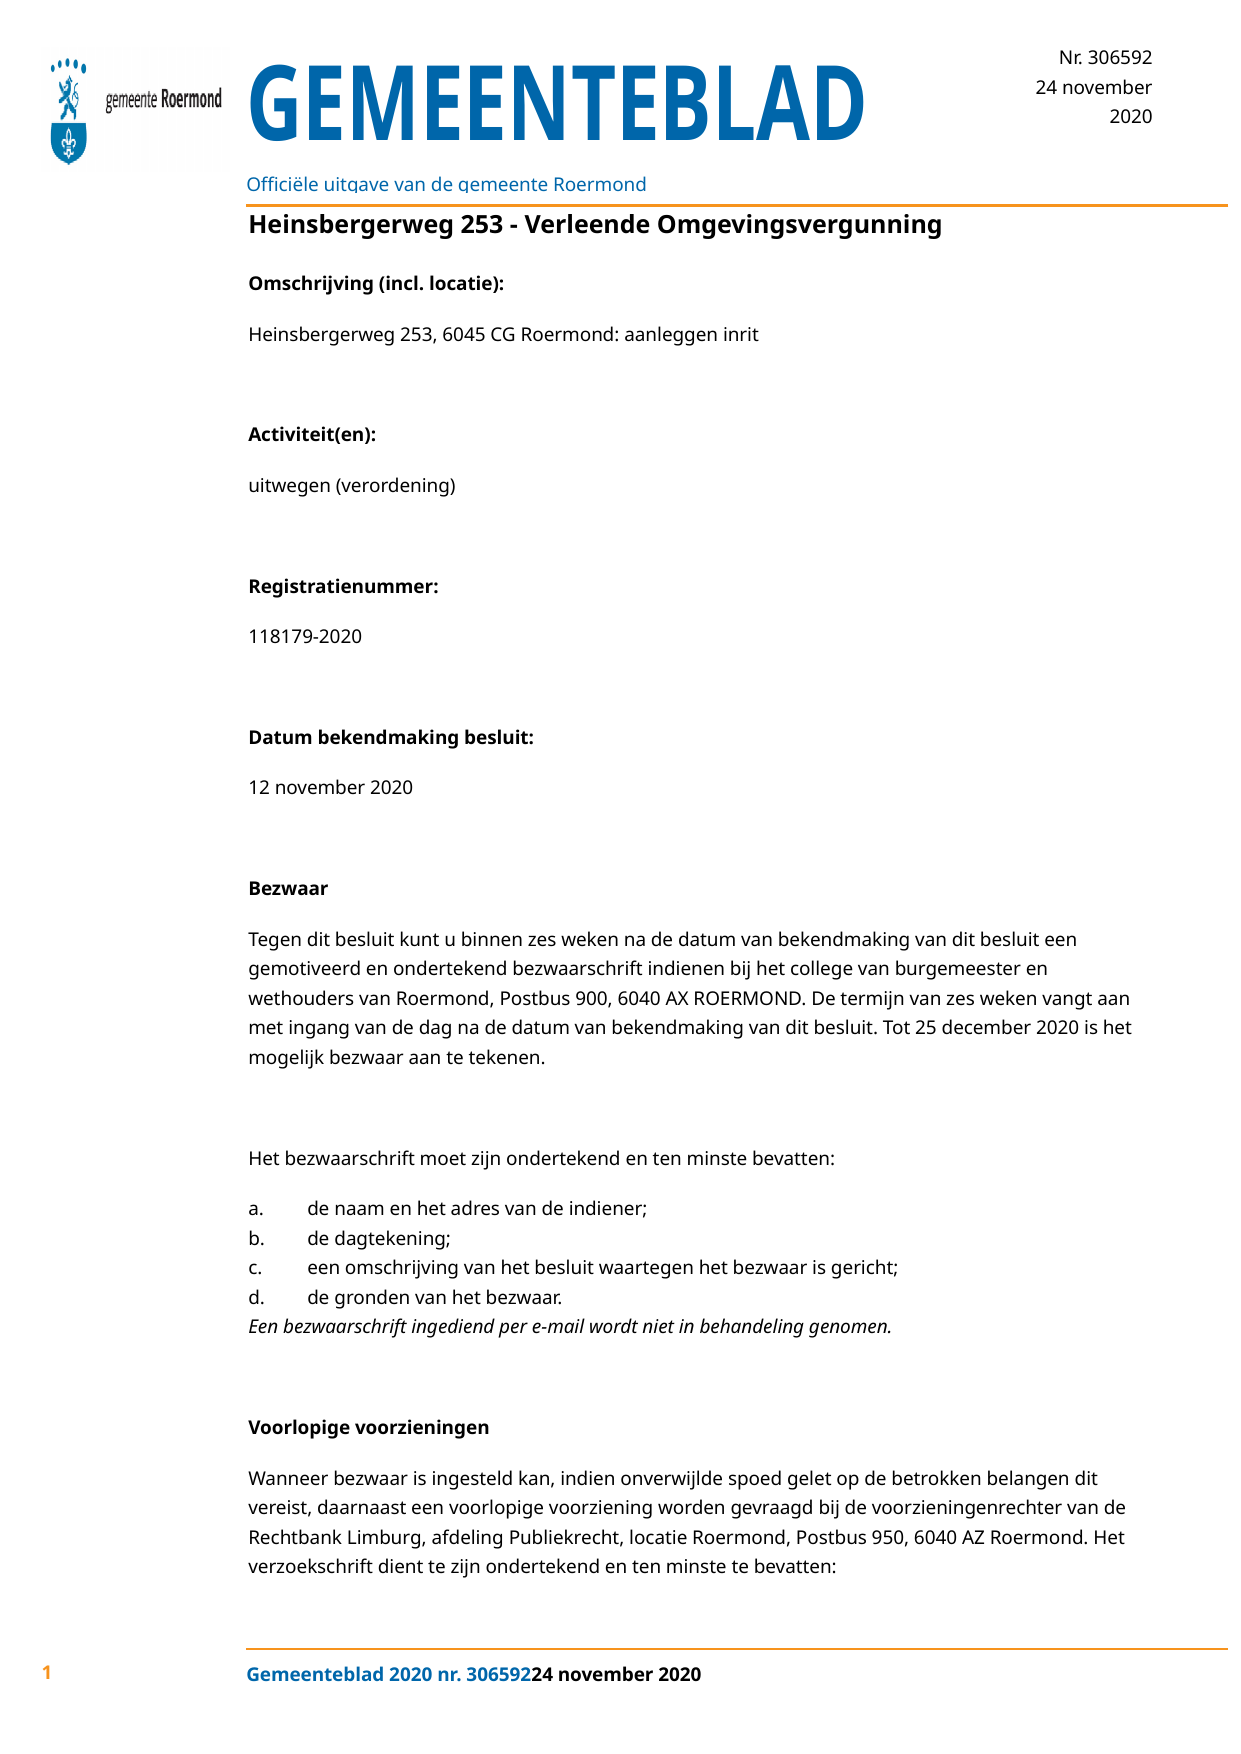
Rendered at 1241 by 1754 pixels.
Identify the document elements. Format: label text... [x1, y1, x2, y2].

list een omschrijving van het besluit waartegen het bezwaar is gericht; [248, 1254, 1152, 1280]
list de naam en het adres van de indiener; [248, 1195, 1152, 1221]
text uitwegen (verordening) [248, 472, 1152, 498]
text Bezwaar [248, 875, 1152, 901]
list de gronden van het bezwaar. [248, 1284, 1152, 1310]
text Activiteit(en): [248, 422, 1152, 447]
text Tegen dit besluit kunt u binnen zes weken na de datum van bekendmaking van dit besluit een gemotiveerd en ondertekend bezwaarschrift indienen bij het college van burgemeester en wethouders van Roermond, Postbus 900, 6040 AX ROERMOND. De termijn van zes weken vangt aan met ingang van de dag na de datum van bekendmaking van dit besluit. Tot 25 december 2020 is het mogelijk bezwaar aan te tekenen. [248, 926, 1152, 1070]
text Het bezwaarschrift moet zijn ondertekend en ten minste bevatten: [248, 1145, 1152, 1171]
text 118179-2020 [248, 623, 1152, 649]
text Heinsbergerweg 253 - Verleende Omgevingsvergunning [248, 207, 1152, 241]
text Heinsbergerweg 253, 6045 CG Roermond: aanleggen inrit [248, 321, 1152, 346]
text Registratienummer: [248, 573, 1152, 598]
text Wanneer bezwaar is ingesteld kan, indien onverwijlde spoed gelet op de betrokken belangen dit vereist, daarnaast een voorlopige voorziening worden gevraagd bij de voorzieningenrechter van de Rechtbank Limburg, afdeling Publiekrecht, locatie Roermond, Postbus 950, 6040 AZ Roermond. Het verzoekschrift dient te zijn ondertekend en ten minste te bevatten: [248, 1465, 1152, 1579]
text 12 november 2020 [248, 774, 1152, 800]
text Voorlopige voorzieningen [248, 1414, 1152, 1440]
text Omschrijving (incl. locatie): [248, 270, 1152, 296]
picture [41, 47, 231, 172]
text Een bezwaarschrift ingediend per e-mail wordt niet in behandeling genomen. [248, 1314, 1152, 1339]
list de dagtekening; [248, 1225, 1152, 1251]
text Datum bekendmaking besluit: [248, 724, 1152, 750]
